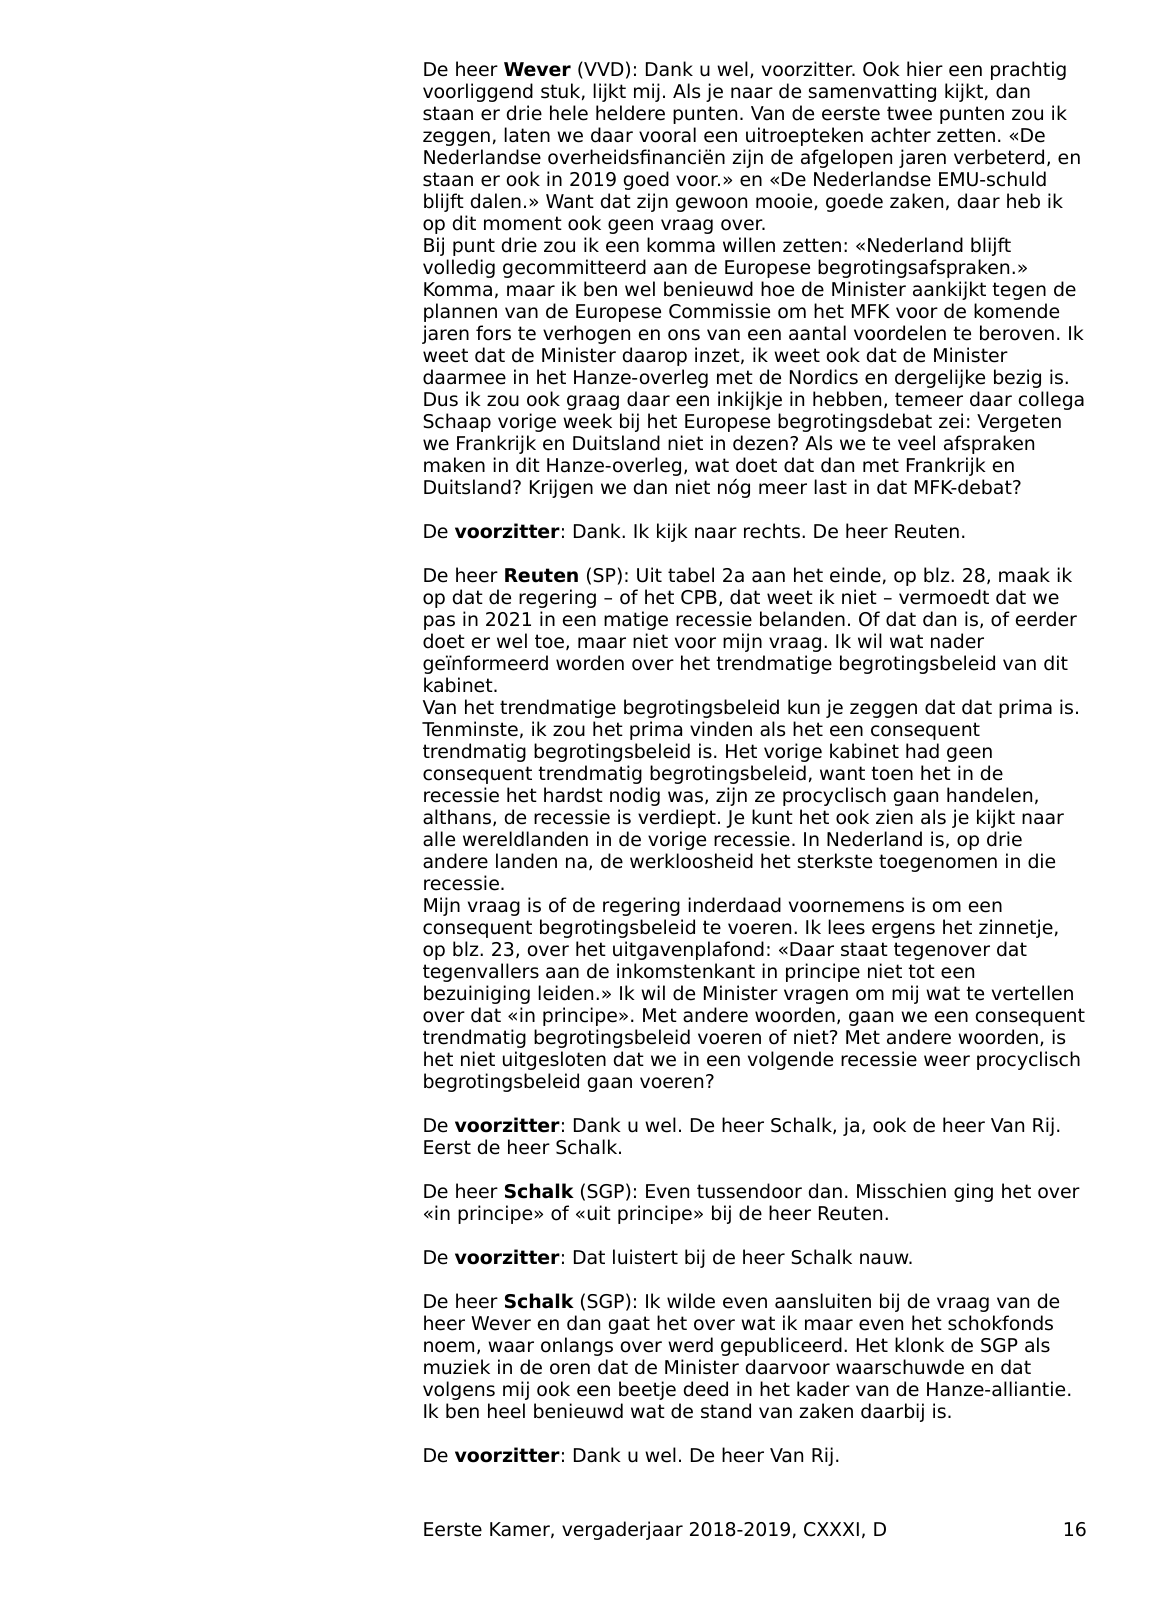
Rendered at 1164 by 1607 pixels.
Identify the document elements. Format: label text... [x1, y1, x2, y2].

text De heer Wever (VVD): Dank u wel, voorzitter. Ook hier een prachtig voorliggend stuk, lijkt mij. Als je naar de samenvatting kijkt, dan staan er drie hele heldere punten. Van de eerste twee punten zou ik zeggen, laten we daar vooral een uitroepteken achter zetten. «De Nederlandse overheidsfinanciën zijn de afgelopen jaren verbeterd, en staan er ook in 2019 goed voor.» en «De Nederlandse EMU-schuld blijft dalen.» Want dat zijn gewoon mooie, goede zaken, daar heb ik op dit moment ook geen vraag over. [422, 59, 1087, 235]
text De voorzitter: Dank. Ik kijk naar rechts. De heer Reuten. [422, 521, 1087, 543]
text De voorzitter: Dat luistert bij de heer Schalk nauw. [422, 1247, 1087, 1269]
text De voorzitter: Dank u wel. De heer Van Rij. [422, 1445, 1087, 1467]
text Van het trendmatige begrotingsbeleid kun je zeggen dat dat prima is. Tenminste, ik zou het prima vinden als het een consequent trendmatig begrotingsbeleid is. Het vorige kabinet had geen consequent trendmatig begrotingsbeleid, want toen het in de recessie het hardst nodig was, zijn ze procyclisch gaan handelen, althans, de recessie is verdiept. Je kunt het ook zien als je kijkt naar alle wereldlanden in de vorige recessie. In Nederland is, op drie andere landen na, de werkloosheid het sterkste toegenomen in die recessie. [422, 697, 1087, 895]
text De heer Schalk (SGP): Ik wilde even aansluiten bij de vraag van de heer Wever en dan gaat het over wat ik maar even het schokfonds noem, waar onlangs over werd gepubliceerd. Het klonk de SGP als muziek in de oren dat de Minister daarvoor waarschuwde en dat volgens mij ook een beetje deed in het kader van de Hanze-alliantie. Ik ben heel benieuwd wat de stand van zaken daarbij is. [422, 1291, 1087, 1423]
text Mijn vraag is of de regering inderdaad voornemens is om een consequent begrotingsbeleid te voeren. Ik lees ergens het zinnetje, op blz. 23, over het uitgavenplafond: «Daar staat tegenover dat tegenvallers aan de inkomstenkant in principe niet tot een bezuiniging leiden.» Ik wil de Minister vragen om mij wat te vertellen over dat «in principe». Met andere woorden, gaan we een consequent trendmatig begrotingsbeleid voeren of niet? Met andere woorden, is het niet uitgesloten dat we in een volgende recessie weer procyclisch begrotingsbeleid gaan voeren? [422, 895, 1087, 1092]
text Bij punt drie zou ik een komma willen zetten: «Nederland blijft volledig gecommitteerd aan de Europese begrotingsafspraken.» Komma, maar ik ben wel benieuwd hoe de Minister aankijkt tegen de plannen van de Europese Commissie om het MFK voor de komende jaren fors te verhogen en ons van een aantal voordelen te beroven. Ik weet dat de Minister daarop inzet, ik weet ook dat de Minister daarmee in het Hanze-overleg met de Nordics en dergelijke bezig is. Dus ik zou ook graag daar een inkijkje in hebben, temeer daar collega Schaap vorige week bij het Europese begrotingsdebat zei: Vergeten we Frankrijk en Duitsland niet in dezen? Als we te veel afspraken maken in dit Hanze-overleg, wat doet dat dan met Frankrijk en Duitsland? Krijgen we dan niet nóg meer last in dat MFK-debat? [422, 235, 1087, 499]
text De heer Reuten (SP): Uit tabel 2a aan het einde, op blz. 28, maak ik op dat de regering – of het CPB, dat weet ik niet – vermoedt dat we pas in 2021 in een matige recessie belanden. Of dat dan is, of eerder doet er wel toe, maar niet voor mijn vraag. Ik wil wat nader geïnformeerd worden over het trendmatige begrotingsbeleid van dit kabinet. [422, 565, 1087, 697]
text De voorzitter: Dank u wel. De heer Schalk, ja, ook de heer Van Rij. Eerst de heer Schalk. [422, 1115, 1087, 1159]
text De heer Schalk (SGP): Even tussendoor dan. Misschien ging het over «in principe» of «uit principe» bij de heer Reuten. [422, 1181, 1087, 1225]
